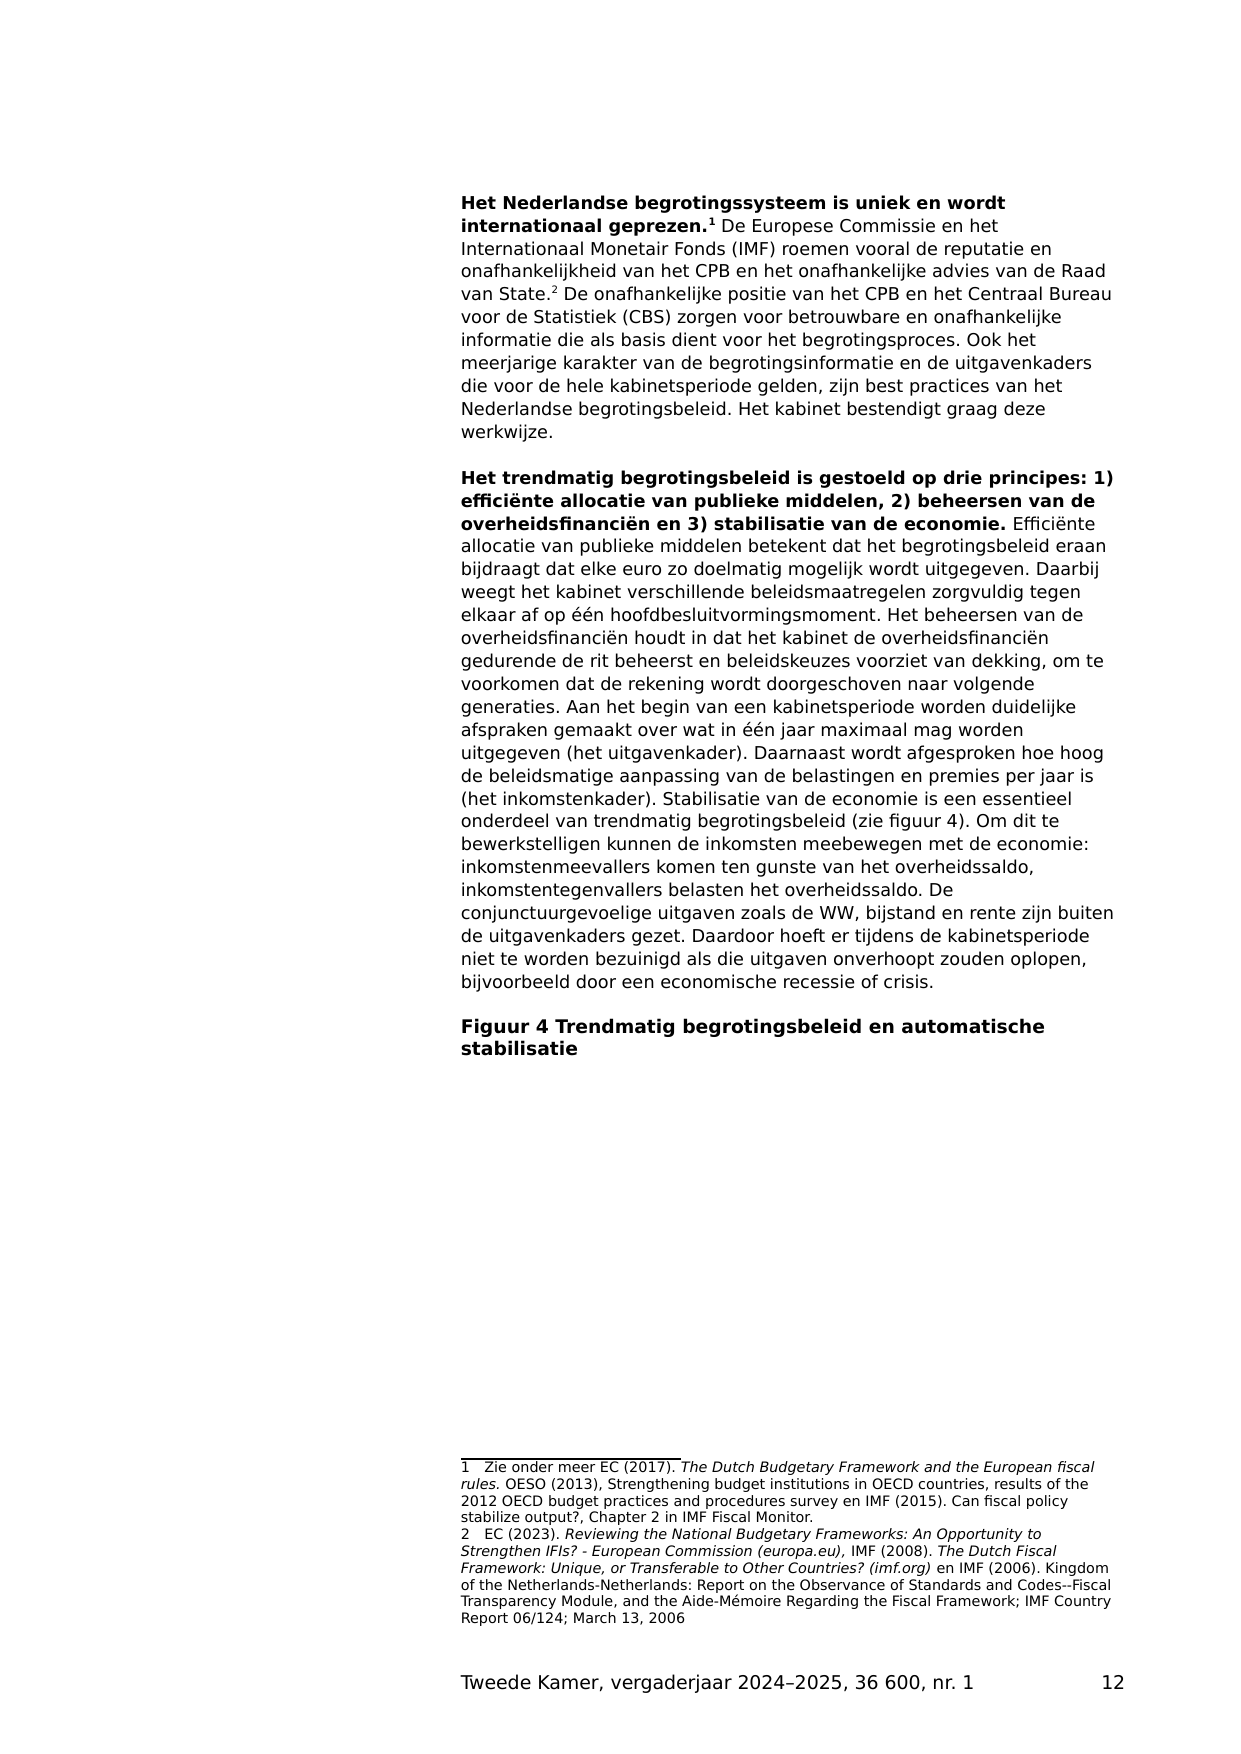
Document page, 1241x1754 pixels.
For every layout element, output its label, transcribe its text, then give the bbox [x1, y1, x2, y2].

text __Zie onder meer EC (2017). The Dutch Budgetary Framework and the European fiscal rules. OESO (2013), Strengthening budget institutions in OECD countries, results of the 2012 OECD budget practices and procedures survey en IMF (2015). Can fiscal policy stabilize output?, Chapter 2 in IMF Fiscal Monitor. [461, 1459, 1125, 1526]
text __EC (2023). Reviewing the National Budgetary Frameworks: An Opportunity to Strengthen IFIs? - European Commission (europa.eu), IMF (2008). The Dutch Fiscal Framework: Unique, or Transferable to Other Countries? (imf.org) en IMF (2006). Kingdom of the Netherlands-Netherlands: Report on the Observance of Standards and Codes--Fiscal Transparency Module, and the Aide-Mémoire Regarding the Fiscal Framework; IMF Country Report 06/124; March 13, 2006 [461, 1526, 1125, 1627]
title Figuur 4 Trendmatig begrotingsbeleid en automatische stabilisatie [461, 1016, 1125, 1059]
text Het trendmatig begrotingsbeleid is gestoeld op drie principes: 1) efficiënte allocatie van publieke middelen, 2) beheersen van de overheidsfinanciën en 3) stabilisatie van de economie. Efficiënte allocatie van publieke middelen betekent dat het begrotingsbeleid eraan bijdraagt dat elke euro zo doelmatig mogelijk wordt uitgegeven. Daarbij weegt het kabinet verschillende beleidsmaatregelen zorgvuldig tegen elkaar af op één hoofdbesluitvormingsmoment. Het beheersen van de overheidsfinanciën houdt in dat het kabinet de overheidsfinanciën gedurende de rit beheerst en beleidskeuzes voorziet van dekking, om te voorkomen dat de rekening wordt doorgeschoven naar volgende generaties. Aan het begin van een kabinetsperiode worden duidelijke afspraken gemaakt over wat in één jaar maximaal mag worden uitgegeven (het uitgavenkader). Daarnaast wordt afgesproken hoe hoog de beleidsmatige aanpassing van de belastingen en premies per jaar is (het inkomstenkader). Stabilisatie van de economie is een essentieel onderdeel van trendmatig begrotingsbeleid (zie figuur 4). Om dit te bewerkstelligen kunnen de inkomsten meebewegen met de economie: inkomstenmeevallers komen ten gunste van het overheidssaldo, inkomstentegenvallers belasten het overheidssaldo. De conjunctuurgevoelige uitgaven zoals de WW, bijstand en rente zijn buiten de uitgavenkaders gezet. Daardoor hoeft er tijdens de kabinetsperiode niet te worden bezuinigd als die uitgaven onverhoopt zouden oplopen, bijvoorbeeld door een economische recessie of crisis. [461, 466, 1125, 993]
text Het Nederlandse begrotingssysteem is uniek en wordt internationaal geprezen. De Europese Commissie en het Internationaal Monetair Fonds (IMF) roemen vooral de reputatie en onafhankelijkheid van het CPB en het onafhankelijke advies van de Raad van State. De onafhankelijke positie van het CPB en het Centraal Bureau voor de Statistiek (CBS) zorgen voor betrouwbare en onafhankelijke informatie die als basis dient voor het begrotingsproces. Ook het meerjarige karakter van de begrotingsinformatie en de uitgavenkaders die voor de hele kabinetsperiode gelden, zijn best practices van het Nederlandse begrotingsbeleid. Het kabinet bestendigt graag deze werkwijze. [461, 191, 1125, 443]
